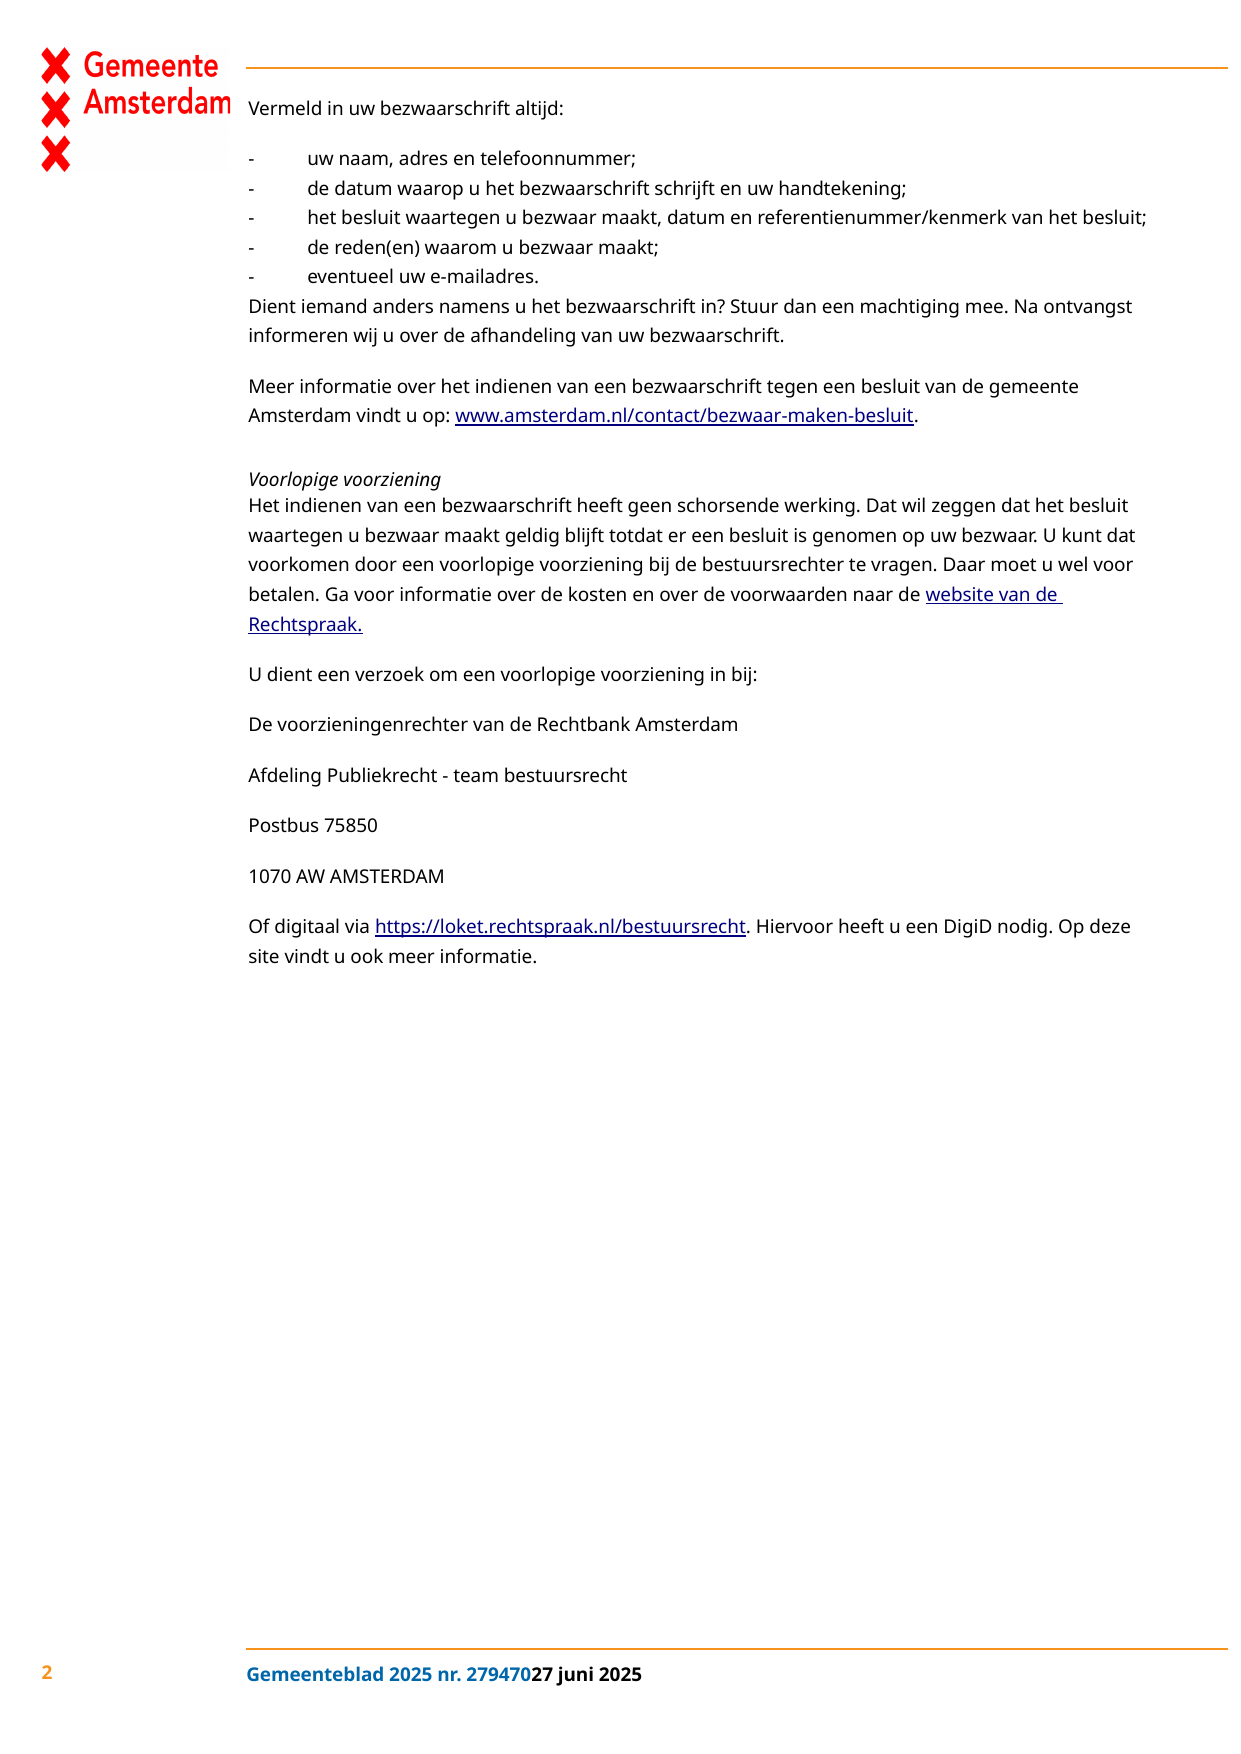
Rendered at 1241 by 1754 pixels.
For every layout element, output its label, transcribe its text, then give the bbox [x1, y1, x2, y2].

text Of digitaal via https://loket.rechtspraak.nl/bestuursrecht. Hiervoor heeft u een DigiD nodig. Op deze site vindt u ook meer informatie. [248, 913, 1152, 968]
list uw naam, adres en telefoonnummer; [248, 145, 1152, 171]
list de reden(en) waarom u bezwaar maakt; [248, 234, 1152, 260]
text Vermeld in uw bezwaarschrift altijd: [248, 95, 1152, 121]
text U dient een verzoek om een voorlopige voorziening in bij: [248, 661, 1152, 687]
text Het indienen van een bezwaarschrift heeft geen schorsende werking. Dat wil zeggen dat het besluit waartegen u bezwaar maakt geldig blijft totdat er een besluit is genomen op uw bezwaar. U kunt dat voorkomen door een voorlopige voorziening bij de bestuursrechter te vragen. Daar moet u wel voor betalen. Ga voor informatie over de kosten en over de voorwaarden naar de website van de Rechtspraak. [248, 492, 1152, 636]
text 1070 AW AMSTERDAM [248, 863, 1152, 888]
list de datum waarop u het bezwaarschrift schrijft en uw handtekening; [248, 175, 1152, 201]
list het besluit waartegen u bezwaar maakt, datum en referentienummer/kenmerk van het besluit; [248, 204, 1152, 230]
text De voorzieningenrechter van de Rechtbank Amsterdam [248, 712, 1152, 737]
text Dient iemand anders namens u het bezwaarschrift in? Stuur dan een machtiging mee. Na ontvangst informeren wij u over de afhandeling van uw bezwaarschrift. [248, 293, 1152, 348]
text Postbus 75850 [248, 812, 1152, 838]
picture [41, 47, 231, 172]
text Meer informatie over het indienen van een bezwaarschrift tegen een besluit van de gemeente Amsterdam vindt u op: www.amsterdam.nl/contact/bezwaar-maken-besluit. [248, 373, 1152, 428]
list eventueel uw e-mailadres. [248, 263, 1152, 289]
text Afdeling Publiekrecht - team bestuursrecht [248, 762, 1152, 788]
text Voorlopige voorziening [248, 467, 1152, 492]
